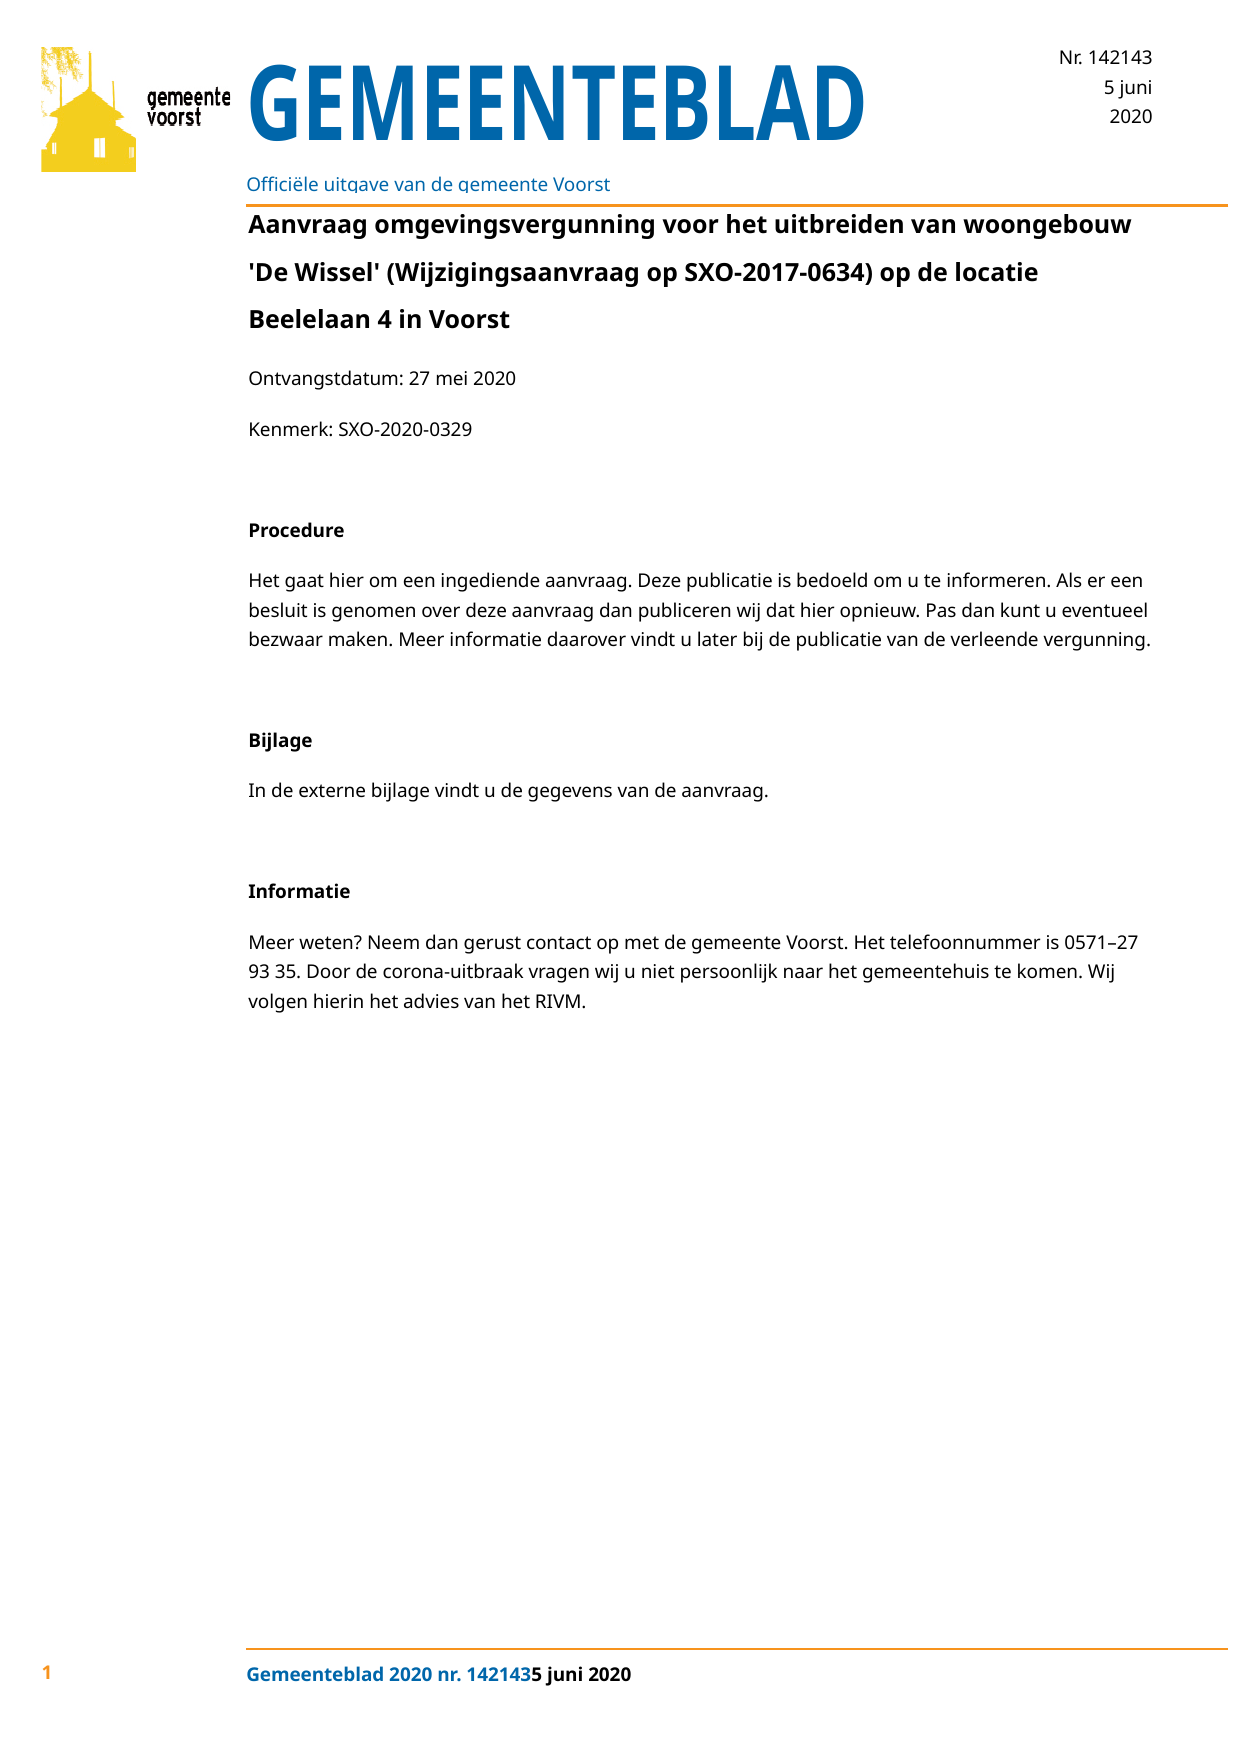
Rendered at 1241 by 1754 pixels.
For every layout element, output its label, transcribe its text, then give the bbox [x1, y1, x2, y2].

text Het gaat hier om een ingediende aanvraag. Deze publicatie is bedoeld om u te informeren. Als er een besluit is genomen over deze aanvraag dan publiceren wij dat hier opnieuw. Pas dan kunt u eventueel bezwaar maken. Meer informatie daarover vindt u later bij de publicatie van de verleende vergunning. [248, 567, 1152, 652]
text Meer weten? Neem dan gerust contact op met de gemeente Voorst. Het telefoonnummer is 0571–27 93 35. Door de corona-uitbraak vragen wij u niet persoonlijk naar het gemeentehuis te komen. Wij volgen hierin het advies van het RIVM. [248, 929, 1152, 1014]
text Bijlage [248, 727, 1152, 753]
text Informatie [248, 878, 1152, 904]
text Ontvangstdatum: 27 mei 2020 [248, 366, 1152, 391]
text Aanvraag omgevingsvergunning voor het uitbreiden van woongebouw 'De Wissel' (Wijzigingsaanvraag op SXO-2017-0634) op de locatie Beelelaan 4 in Voorst [248, 207, 1152, 336]
text In de externe bijlage vindt u de gegevens van de aanvraag. [248, 778, 1152, 803]
text Procedure [248, 517, 1152, 542]
text Kenmerk: SXO-2020-0329 [248, 416, 1152, 442]
picture [41, 47, 231, 172]
